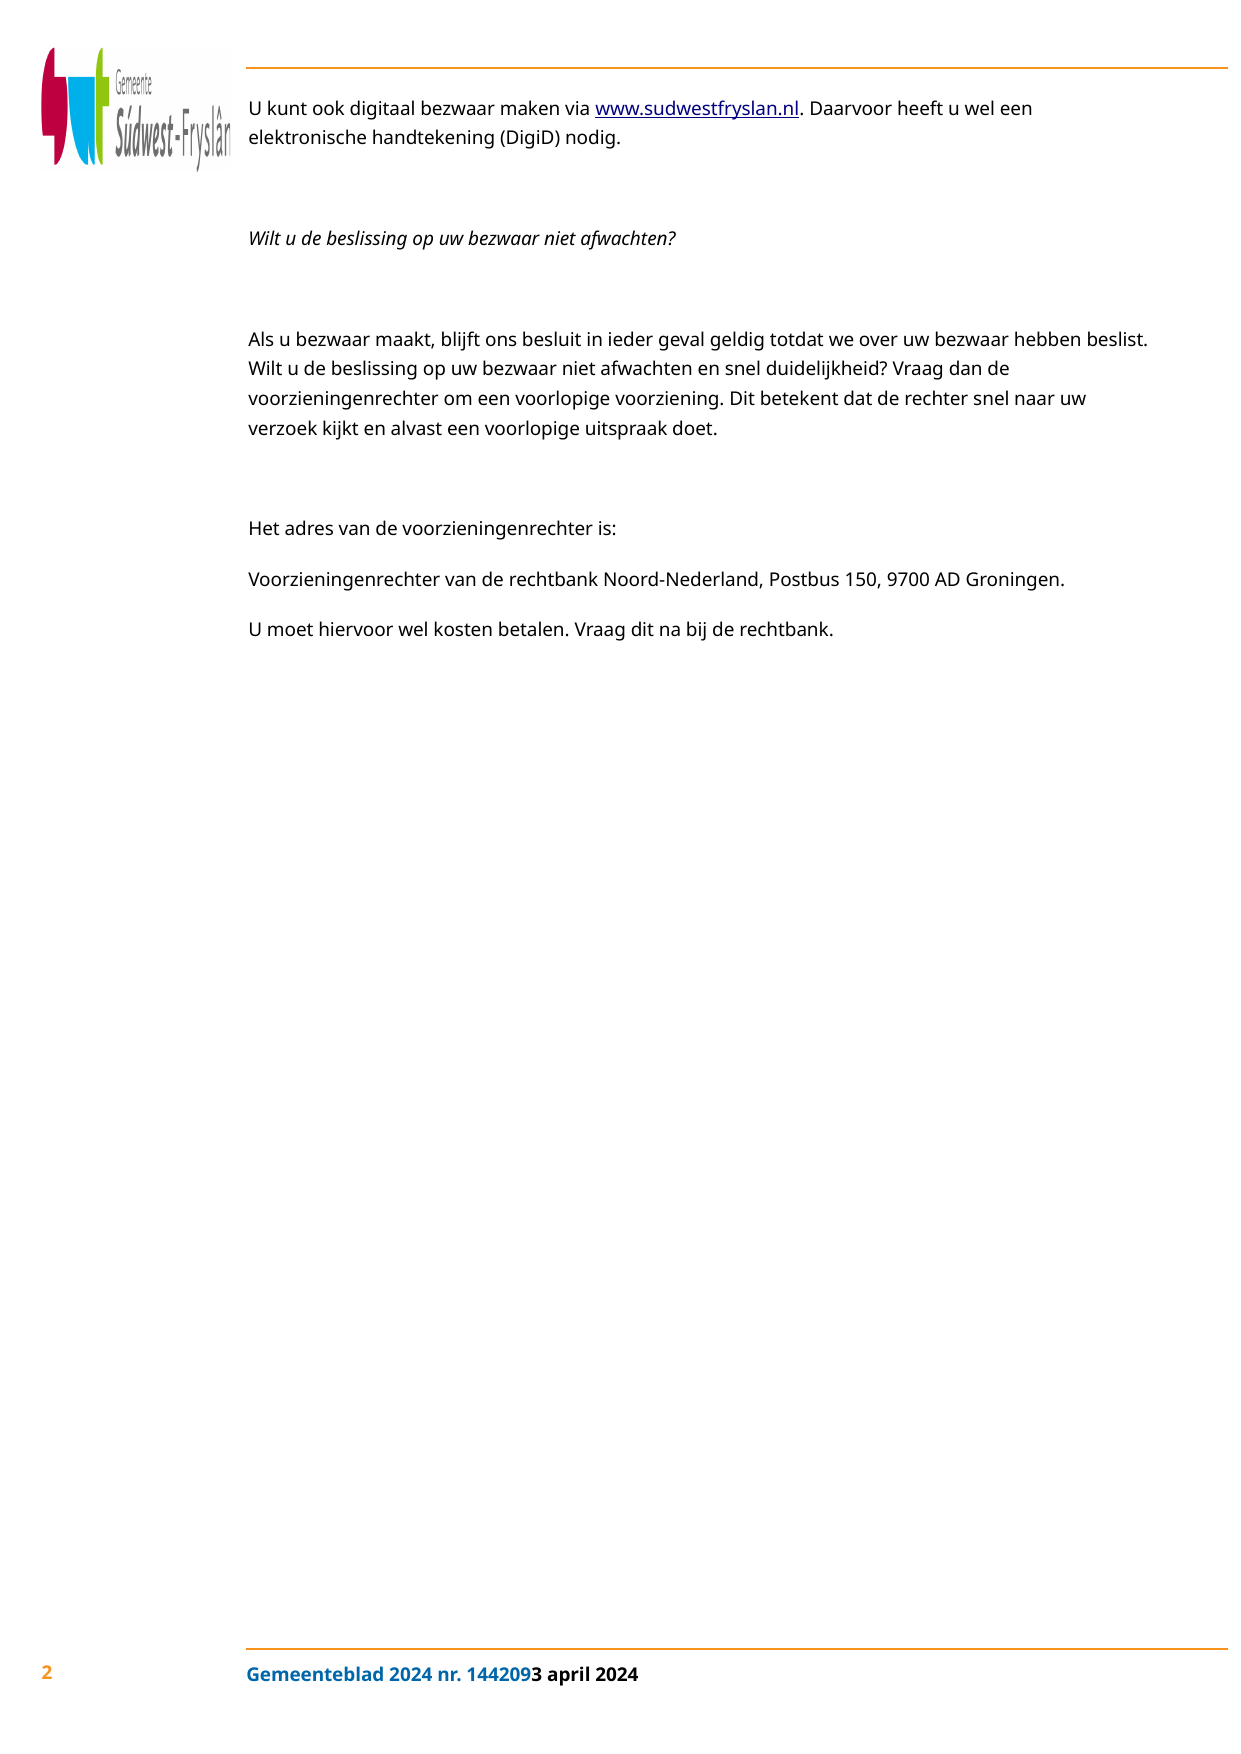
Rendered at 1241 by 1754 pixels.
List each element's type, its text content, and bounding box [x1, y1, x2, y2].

picture [41, 47, 231, 172]
text Het adres van de voorzieningenrechter is: [248, 516, 1152, 541]
text Wilt u de beslissing op uw bezwaar niet afwachten? [248, 225, 1152, 251]
text Als u bezwaar maakt, blijft ons besluit in ieder geval geldig totdat we over uw bezwaar hebben beslist. Wilt u de beslissing op uw bezwaar niet afwachten en snel duidelijkheid? Vraag dan de voorzieningenrechter om een voorlopige voorziening. Dit betekent dat de rechter snel naar uw verzoek kijkt en alvast een voorlopige uitspraak doet. [248, 326, 1152, 441]
text Voorzieningenrechter van de rechtbank Noord-Nederland, Postbus 150, 9700 AD Groningen. [248, 566, 1152, 592]
text U kunt ook digitaal bezwaar maken via www.sudwestfryslan.nl. Daarvoor heeft u wel een elektronische handtekening (DigiD) nodig. [248, 95, 1152, 150]
text U moet hiervoor wel kosten betalen. Vraag dit na bij de rechtbank. [248, 616, 1152, 642]
